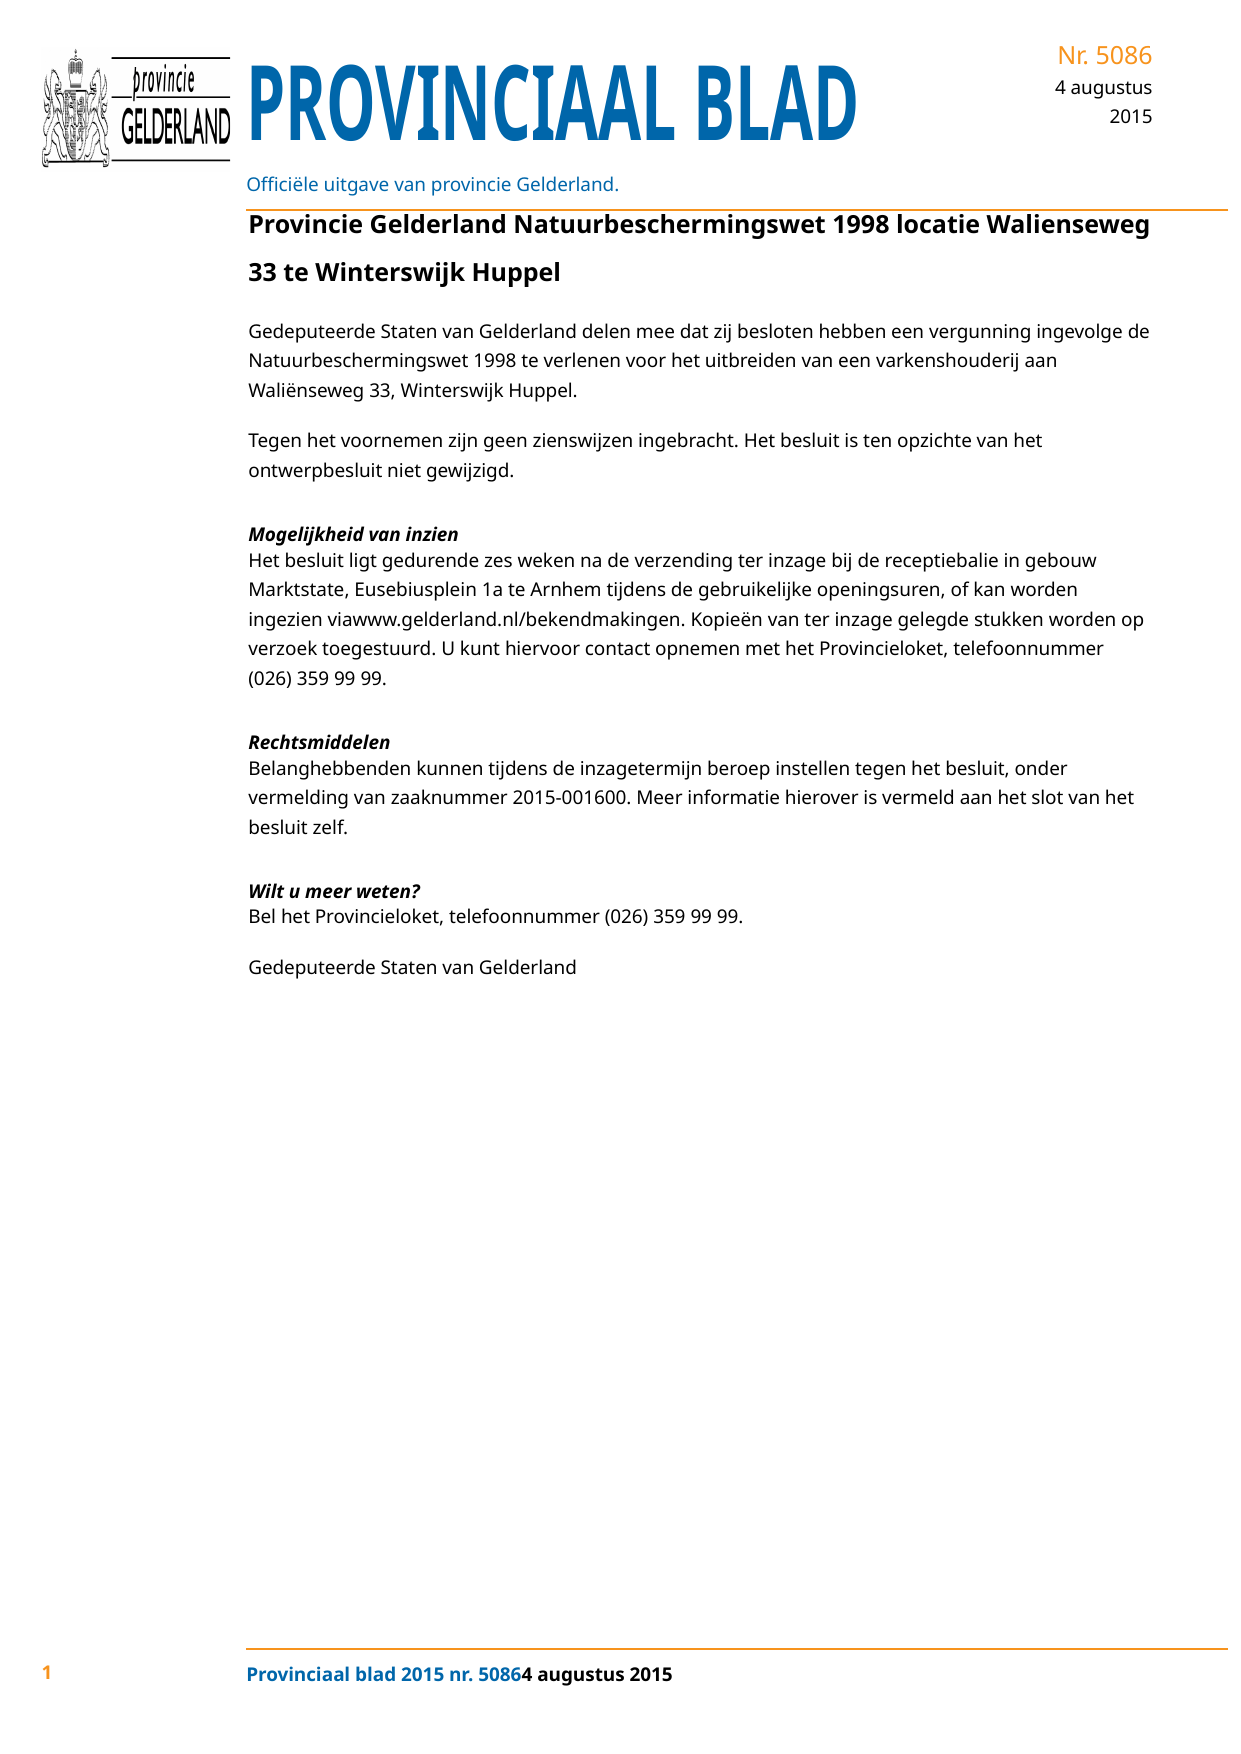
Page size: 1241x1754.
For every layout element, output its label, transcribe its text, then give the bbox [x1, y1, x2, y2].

text Tegen het voornemen zijn geen zienswijzen ingebracht. Het besluit is ten opzichte van het ontwerpbesluit niet gewijzigd. [248, 427, 1152, 483]
picture [41, 47, 231, 172]
text Wilt u meer weten? [248, 878, 1152, 904]
text Gedeputeerde Staten van Gelderland [248, 954, 1152, 980]
text Rechtsmiddelen [248, 729, 1152, 755]
text Belanghebbenden kunnen tijdens de inzagetermijn beroep instellen tegen het besluit, onder vermelding van zaaknummer 2015-001600. Meer informatie hierover is vermeld aan het slot van het besluit zelf. [248, 755, 1152, 840]
text Het besluit ligt gedurende zes weken na de verzending ter inzage bij de receptiebalie in gebouw Marktstate, Eusebiusplein 1a te Arnhem tijdens de gebruikelijke openingsuren, of kan worden ingezien viawww.gelderland.nl/bekendmakingen. Kopieën van ter inzage gelegde stukken worden op verzoek toegestuurd. U kunt hiervoor contact opnemen met het Provincieloket, telefoonnummer (026) 359 99 99. [248, 547, 1152, 691]
text Gedeputeerde Staten van Gelderland delen mee dat zij besloten hebben een vergunning ingevolge de Natuurbeschermingswet 1998 te verlenen voor het uitbreiden van een varkenshouderij aan Waliënseweg 33, Winterswijk Huppel. [248, 318, 1152, 403]
text Mogelijkheid van inzien [248, 521, 1152, 547]
text Provincie Gelderland Natuurbeschermingswet 1998 locatie Walienseweg 33 te Winterswijk Huppel [248, 211, 1152, 288]
text Bel het Provincieloket, telefoonnummer (026) 359 99 99. [248, 904, 1152, 929]
